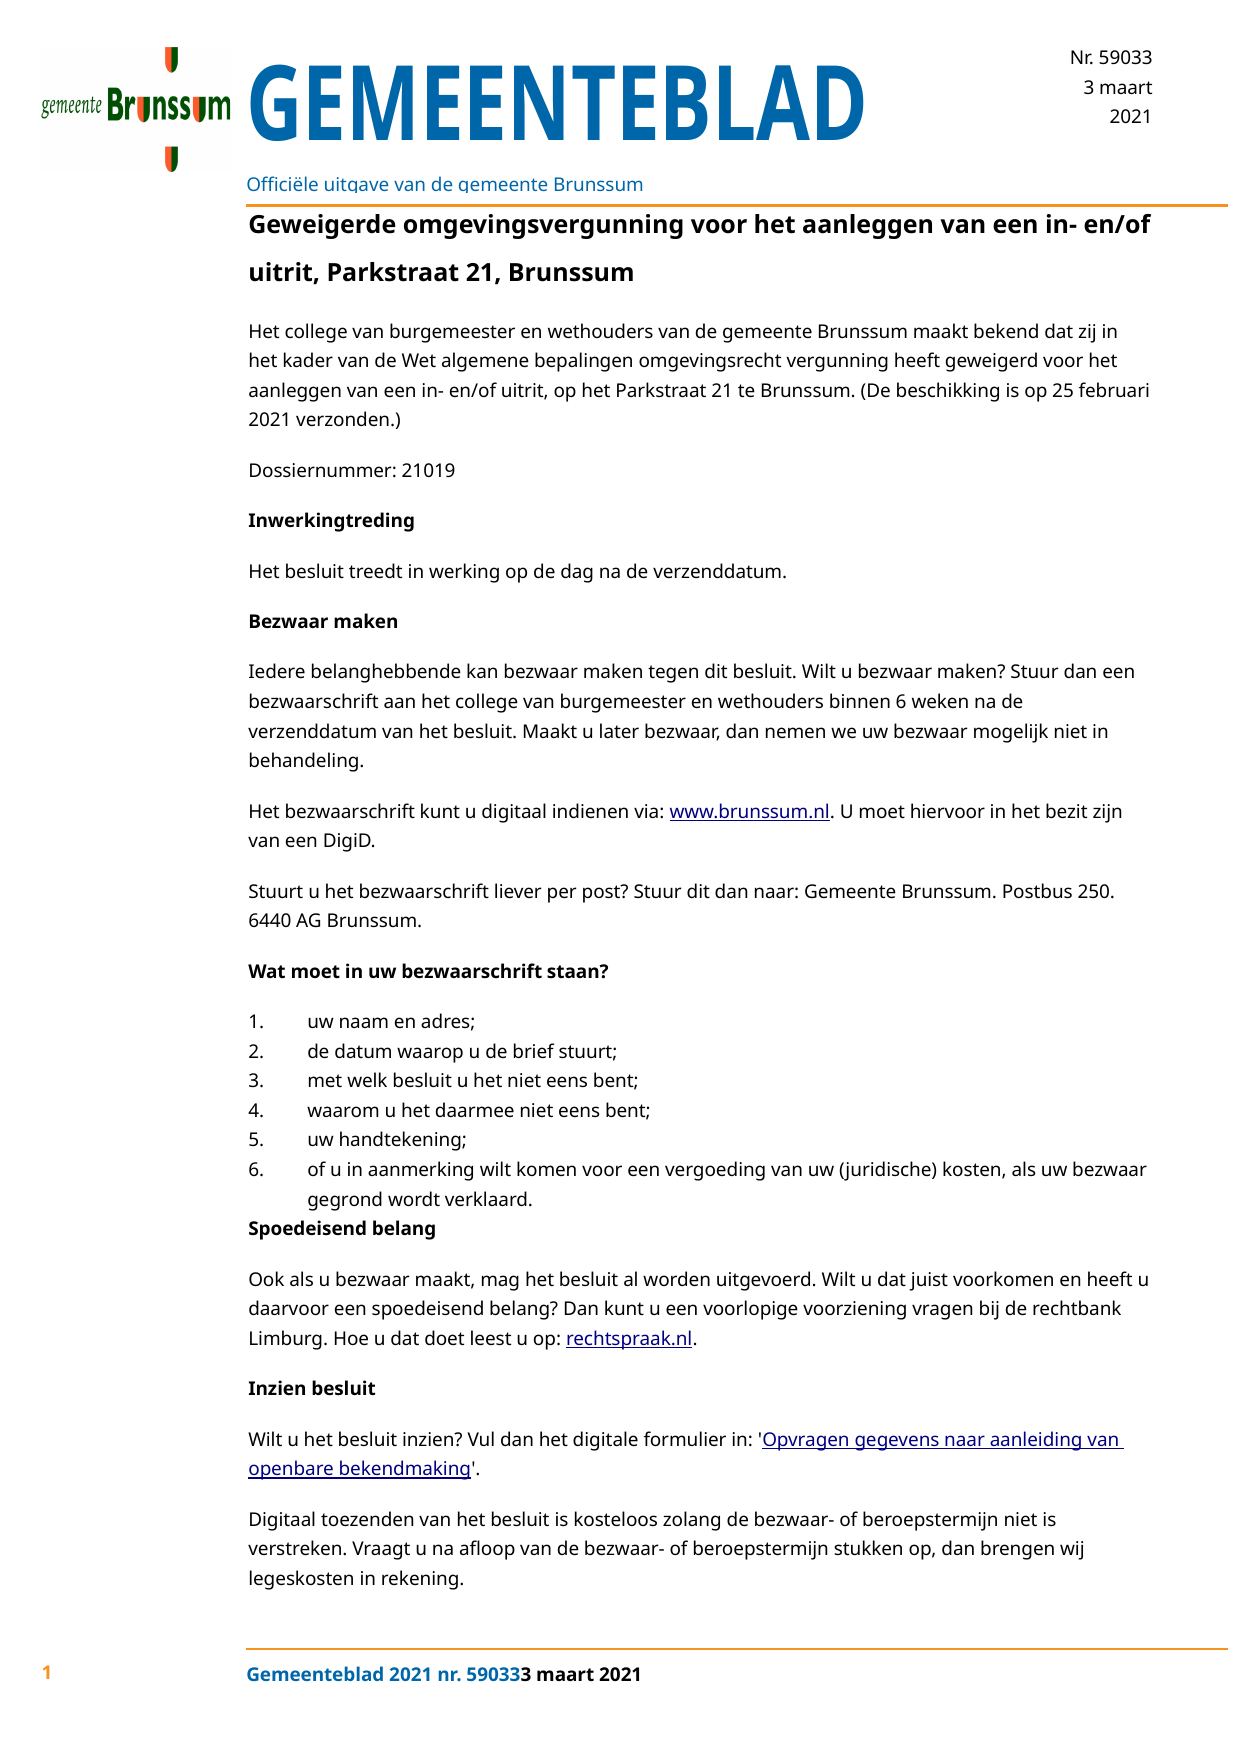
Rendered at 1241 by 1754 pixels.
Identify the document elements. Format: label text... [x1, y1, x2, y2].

list waarom u het daarmee niet eens bent; [248, 1097, 1152, 1123]
text Digitaal toezenden van het besluit is kosteloos zolang de bezwaar- of beroepstermijn niet is verstreken. Vraagt u na afloop van de bezwaar- of beroepstermijn stukken op, dan brengen wij legeskosten in rekening. [248, 1506, 1152, 1591]
list met welk besluit u het niet eens bent; [248, 1067, 1152, 1093]
picture [41, 47, 231, 172]
text Spoedeisend belang [248, 1215, 1152, 1241]
list uw naam en adres; [248, 1008, 1152, 1034]
text Iedere belanghebbende kan bezwaar maken tegen dit besluit. Wilt u bezwaar maken? Stuur dan een bezwaarschrift aan het college van burgemeester en wethouders binnen 6 weken na de verzenddatum van het besluit. Maakt u later bezwaar, dan nemen we uw bezwaar mogelijk niet in behandeling. [248, 659, 1152, 773]
list de datum waarop u de brief stuurt; [248, 1038, 1152, 1064]
text Het besluit treedt in werking op de dag na de verzenddatum. [248, 558, 1152, 584]
text Inzien besluit [248, 1375, 1152, 1401]
text Het college van burgemeester en wethouders van de gemeente Brunssum maakt bekend dat zij in het kader van de Wet algemene bepalingen omgevingsrecht vergunning heeft geweigerd voor het aanleggen van een in- en/of uitrit, op het Parkstraat 21 te Brunssum. (De beschikking is op 25 februari 2021 verzonden.) [248, 318, 1152, 432]
text Geweigerde omgevingsvergunning voor het aanleggen van een in- en/of uitrit, Parkstraat 21, Brunssum [248, 207, 1152, 288]
text Het bezwaarschrift kunt u digitaal indienen via: www.brunssum.nl. U moet hiervoor in het bezit zijn van een DigiD. [248, 798, 1152, 853]
text Wat moet in uw bezwaarschrift staan? [248, 958, 1152, 984]
text Ook als u bezwaar maakt, mag het besluit al worden uitgevoerd. Wilt u dat juist voorkomen en heeft u daarvoor een spoedeisend belang? Dan kunt u een voorlopige voorziening vragen bij de rechtbank Limburg. Hoe u dat doet leest u op: rechtspraak.nl. [248, 1266, 1152, 1351]
list of u in aanmerking wilt komen voor een vergoeding van uw (juridische) kosten, als uw bezwaar gegrond wordt verklaard. [248, 1156, 1152, 1212]
text Dossiernummer: 21019 [248, 457, 1152, 483]
list uw handtekening; [248, 1127, 1152, 1152]
text Inwerkingtreding [248, 507, 1152, 533]
text Stuurt u het bezwaarschrift liever per post? Stuur dit dan naar: Gemeente Brunssum. Postbus 250. 6440 AG Brunssum. [248, 878, 1152, 933]
text Bezwaar maken [248, 608, 1152, 634]
text Wilt u het besluit inzien? Vul dan het digitale formulier in: 'Opvragen gegevens naar aanleiding van openbare bekendmaking'. [248, 1426, 1152, 1481]
